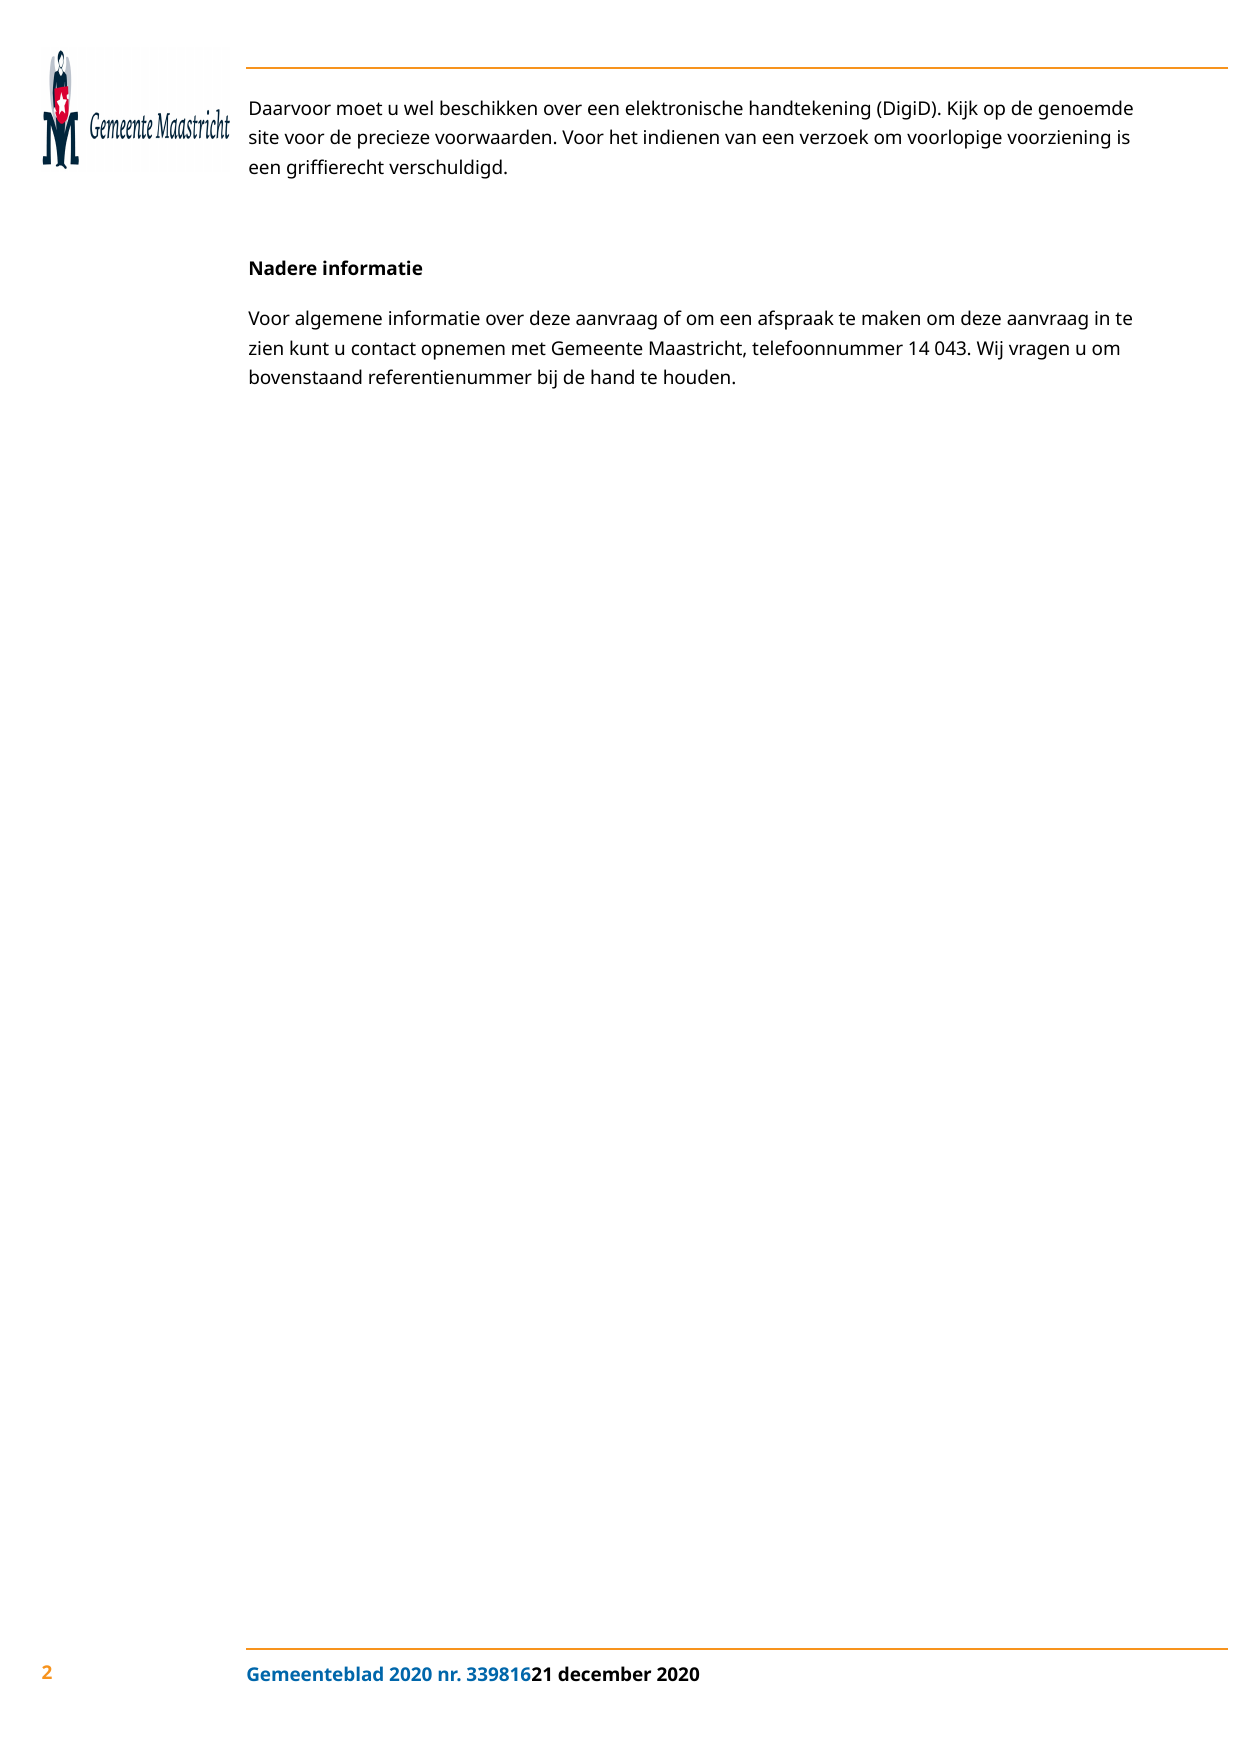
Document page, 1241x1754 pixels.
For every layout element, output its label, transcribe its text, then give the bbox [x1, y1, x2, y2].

text Daarvoor moet u wel beschikken over een elektronische handtekening (DigiD). Kijk op de genoemde site voor de precieze voorwaarden. Voor het indienen van een verzoek om voorlopige voorziening is een griffierecht verschuldigd. [248, 95, 1152, 180]
text Voor algemene informatie over deze aanvraag of om een afspraak te maken om deze aanvraag in te zien kunt u contact opnemen met Gemeente Maastricht, telefoonnummer 14 043. Wij vragen u om bovenstaand referentienummer bij de hand te houden. [248, 305, 1152, 390]
picture [41, 47, 231, 172]
text Nadere informatie [248, 255, 1152, 281]
